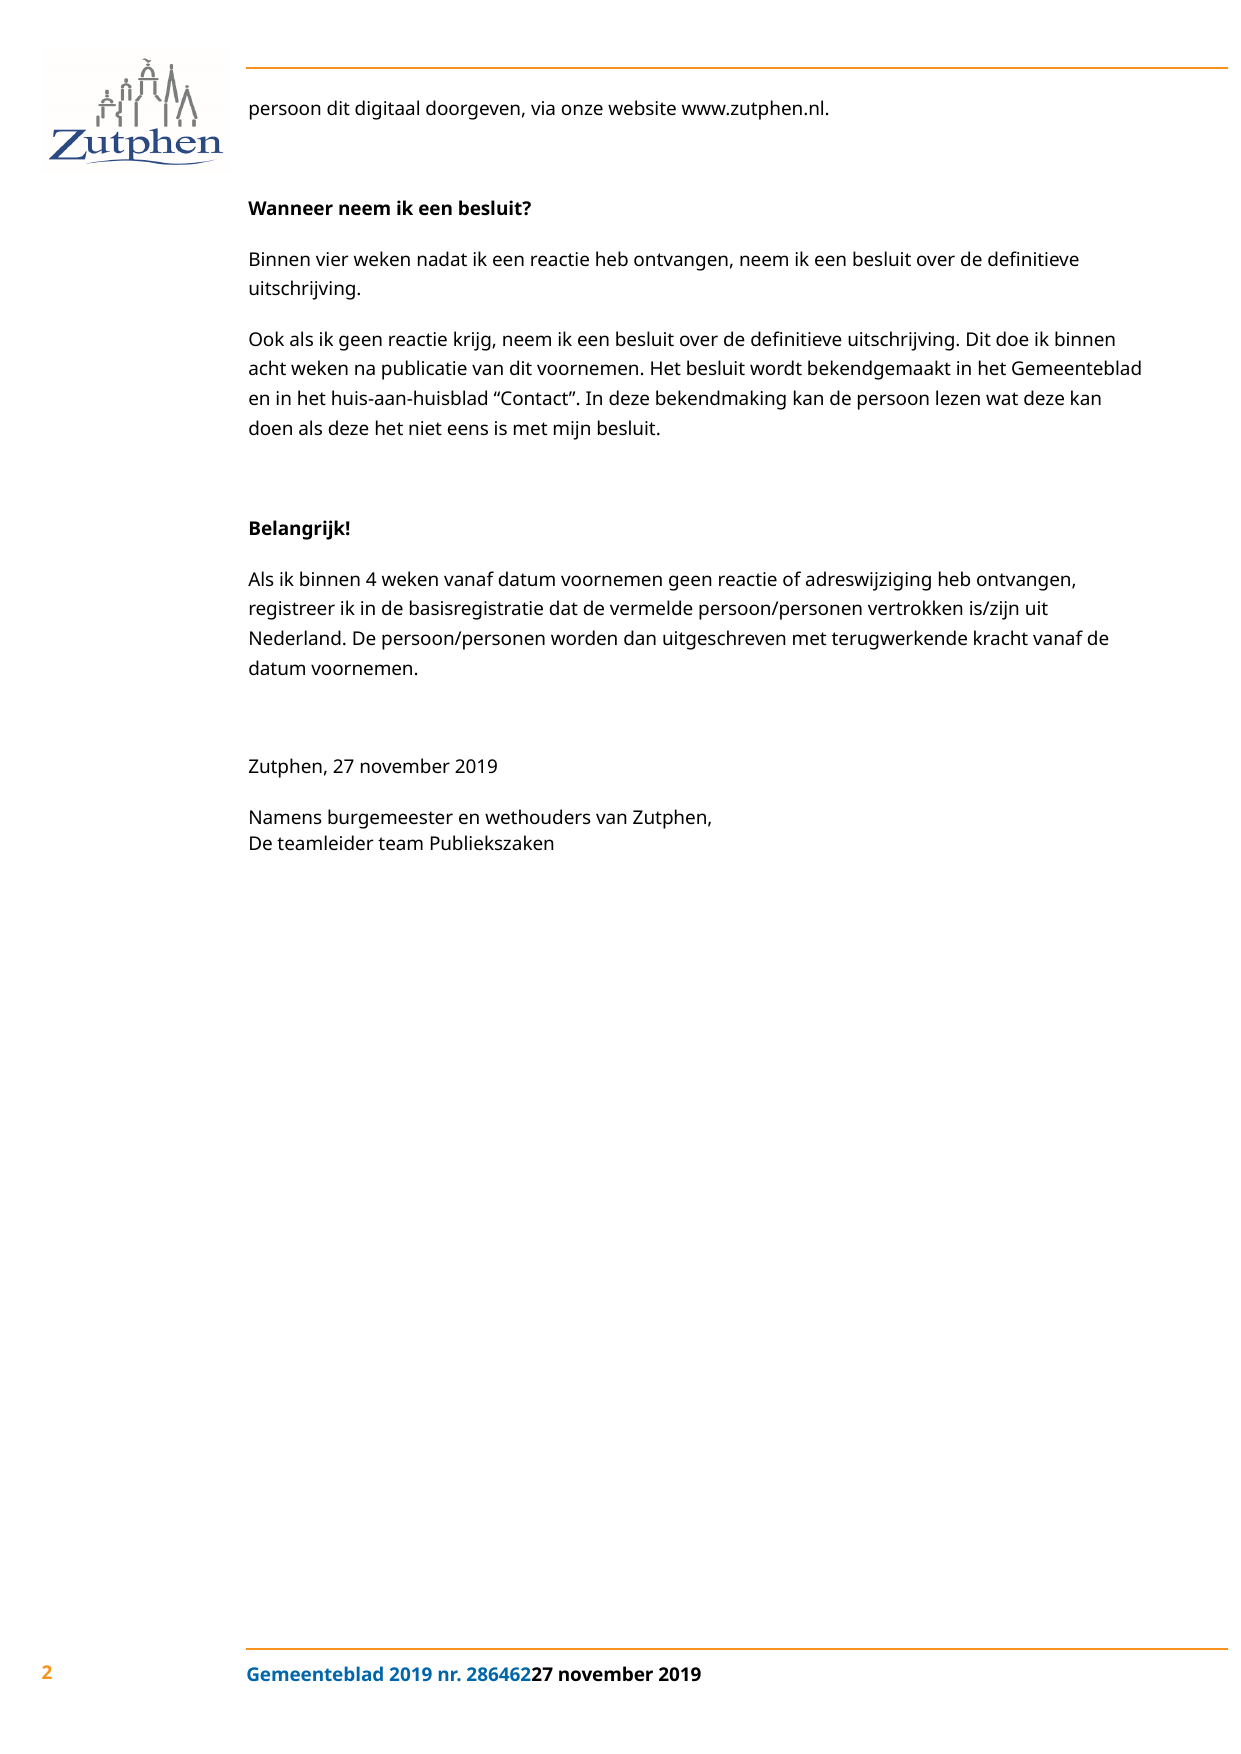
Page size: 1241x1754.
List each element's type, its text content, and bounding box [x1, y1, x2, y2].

text Belangrijk! [248, 516, 1152, 541]
text Wanneer neem ik een besluit? [248, 196, 1152, 221]
text persoon dit digitaal doorgeven, via onze website www.zutphen.nl. [248, 95, 1152, 121]
text Namens burgemeester en wethouders van Zutphen, [248, 804, 1152, 830]
text Zutphen, 27 november 2019 [248, 753, 1152, 779]
text Ook als ik geen reactie krijg, neem ik een besluit over de definitieve uitschrijving. Dit doe ik binnen acht weken na publicatie van dit voornemen. Het besluit wordt bekendgemaakt in het Gemeenteblad en in het huis-aan-huisblad “Contact”. In deze bekendmaking kan de persoon lezen wat deze kan doen als deze het niet eens is met mijn besluit. [248, 326, 1152, 441]
text Binnen vier weken nadat ik een reactie heb ontvangen, neem ik een besluit over de definitieve uitschrijving. [248, 246, 1152, 301]
text Als ik binnen 4 weken vanaf datum voornemen geen reactie of adreswijziging heb ontvangen, registreer ik in de basisregistratie dat de vermelde persoon/personen vertrokken is/zijn uit Nederland. De persoon/personen worden dan uitgeschreven met terugwerkende kracht vanaf de datum voornemen. [248, 566, 1152, 681]
picture [41, 47, 231, 172]
text De teamleider team Publiekszaken [248, 830, 1152, 856]
